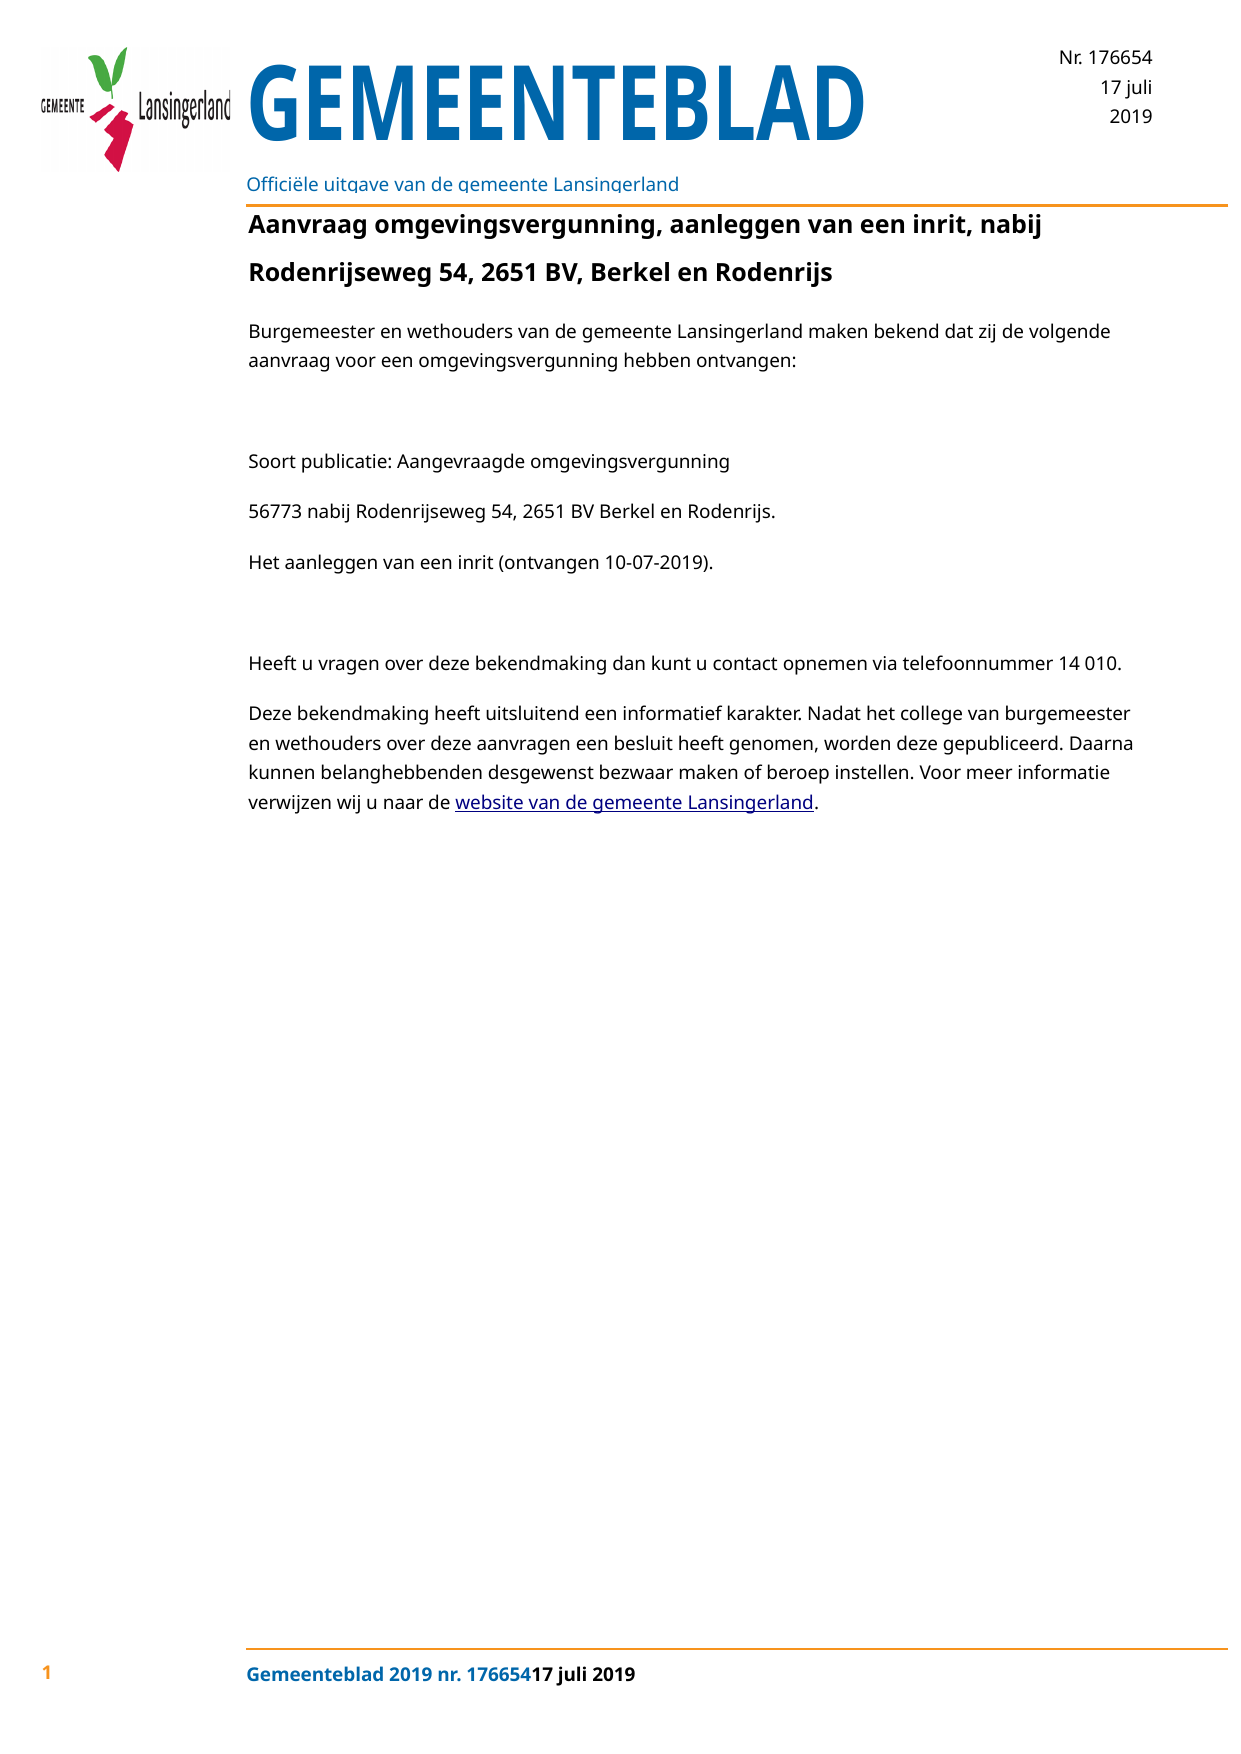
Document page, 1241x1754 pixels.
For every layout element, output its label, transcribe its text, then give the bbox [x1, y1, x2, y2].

text Burgemeester en wethouders van de gemeente Lansingerland maken bekend dat zij de volgende aanvraag voor een omgevingsvergunning hebben ontvangen: [248, 318, 1152, 373]
text 56773 nabij Rodenrijseweg 54, 2651 BV Berkel en Rodenrijs. [248, 499, 1152, 524]
text Deze bekendmaking heeft uitsluitend een informatief karakter. Nadat het college van burgemeester en wethouders over deze aanvragen een besluit heeft genomen, worden deze gepubliceerd. Daarna kunnen belanghebbenden desgewenst bezwaar maken of beroep instellen. Voor meer informatie verwijzen wij u naar de website van de gemeente Lansingerland. [248, 700, 1152, 815]
text Heeft u vragen over deze bekendmaking dan kunt u contact opnemen via telefoonnummer 14 010. [248, 650, 1152, 676]
picture [41, 47, 231, 172]
text Soort publicatie: Aangevraagde omgevingsvergunning [248, 448, 1152, 474]
text Aanvraag omgevingsvergunning, aanleggen van een inrit, nabij Rodenrijseweg 54, 2651 BV, Berkel en Rodenrijs [248, 207, 1152, 288]
text Het aanleggen van een inrit (ontvangen 10-07-2019). [248, 549, 1152, 575]
